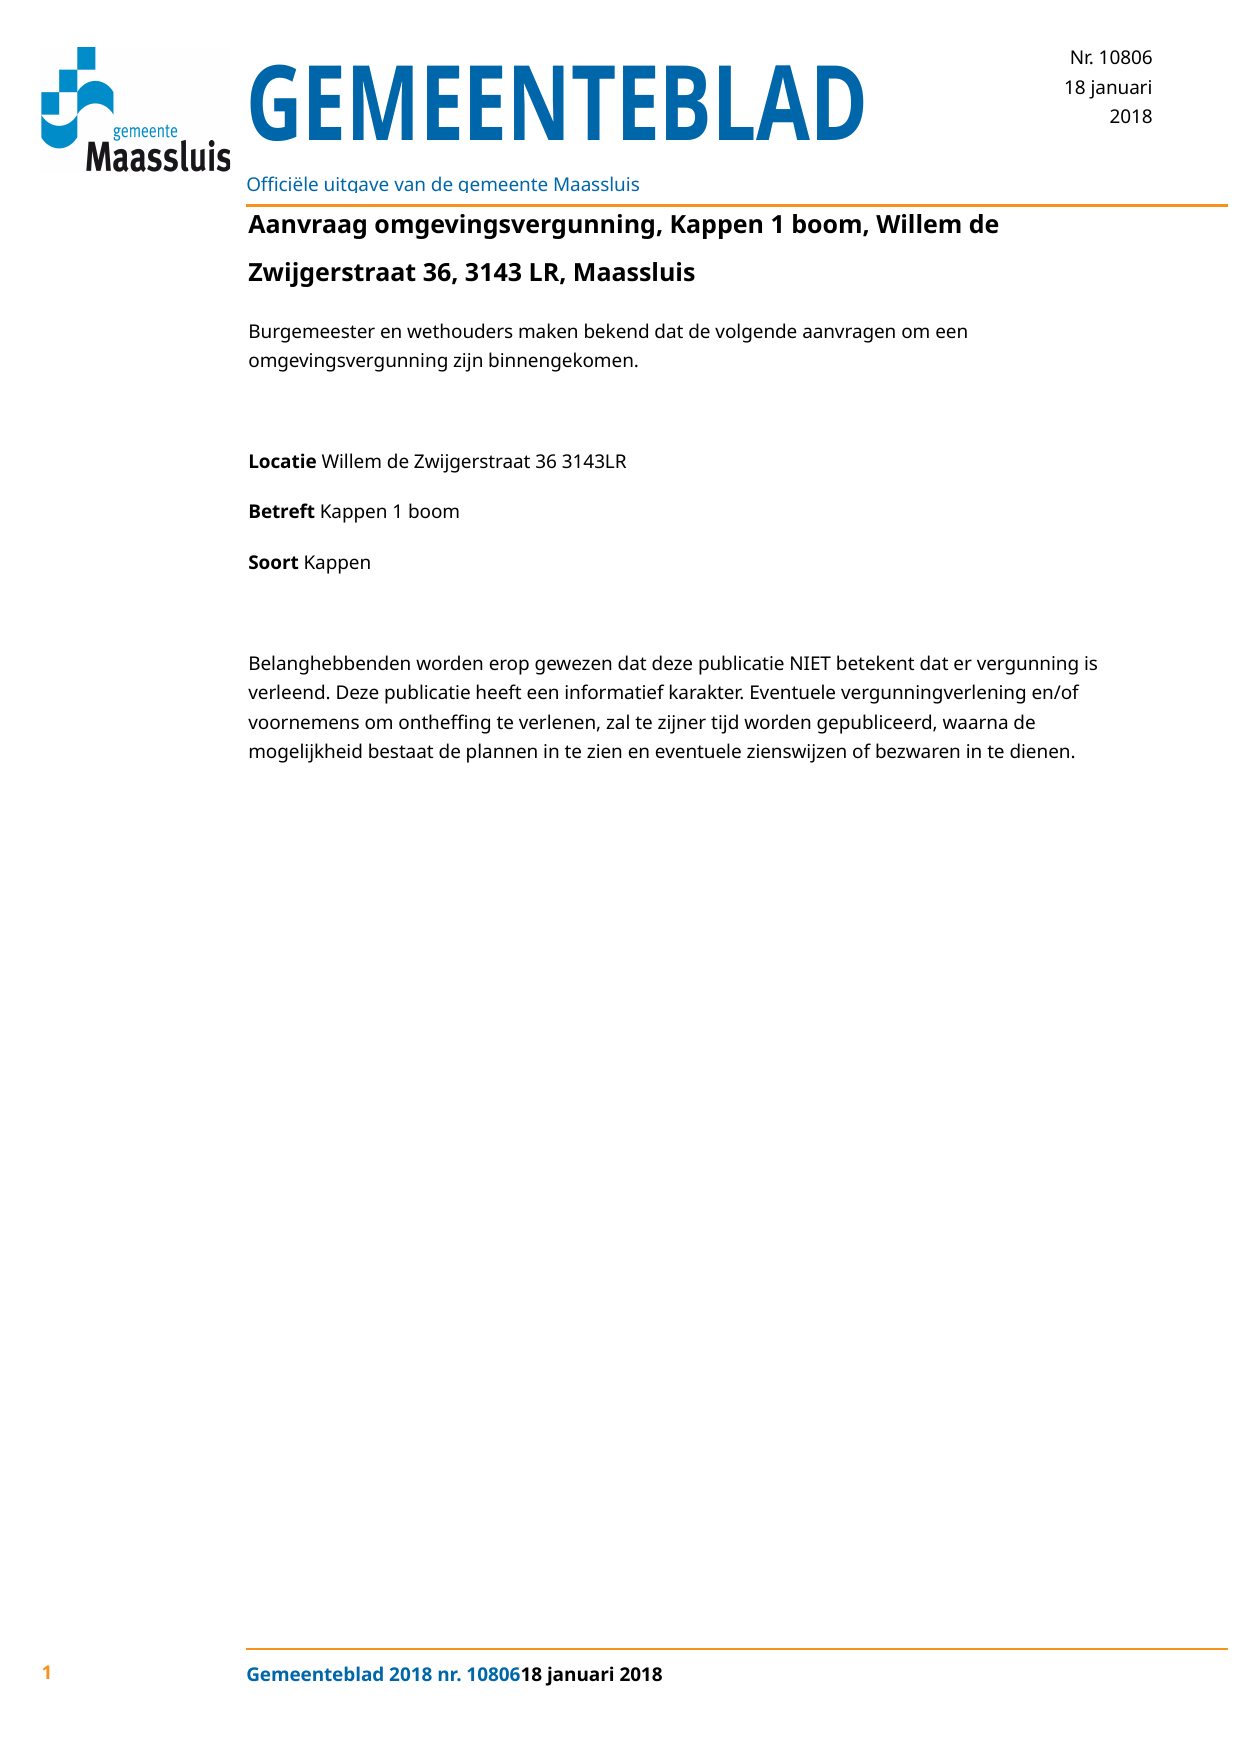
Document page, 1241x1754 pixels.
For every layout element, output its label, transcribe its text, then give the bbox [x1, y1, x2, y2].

picture [41, 47, 77, 92]
text Betreft Kappen 1 boom [248, 499, 1152, 524]
picture [41, 47, 231, 172]
text Soort Kappen [248, 549, 1152, 575]
text Locatie Willem de Zwijgerstraat 36 3143LR [248, 448, 1152, 474]
text Aanvraag omgevingsvergunning, Kappen 1 boom, Willem de Zwijgerstraat 36, 3143 LR, Maassluis [248, 207, 1152, 288]
text Belanghebbenden worden erop gewezen dat deze publicatie NIET betekent dat er vergunning is verleend. Deze publicatie heeft een informatief karakter. Eventuele vergunningverlening en/of voornemens om ontheffing te verlenen, zal te zijner tijd worden gepubliceerd, waarna de mogelijkheid bestaat de plannen in te zien en eventuele zienswijzen of bezwaren in te dienen. [248, 650, 1152, 764]
text Burgemeester en wethouders maken bekend dat de volgende aanvragen om een omgevingsvergunning zijn binnengekomen. [248, 318, 1152, 373]
